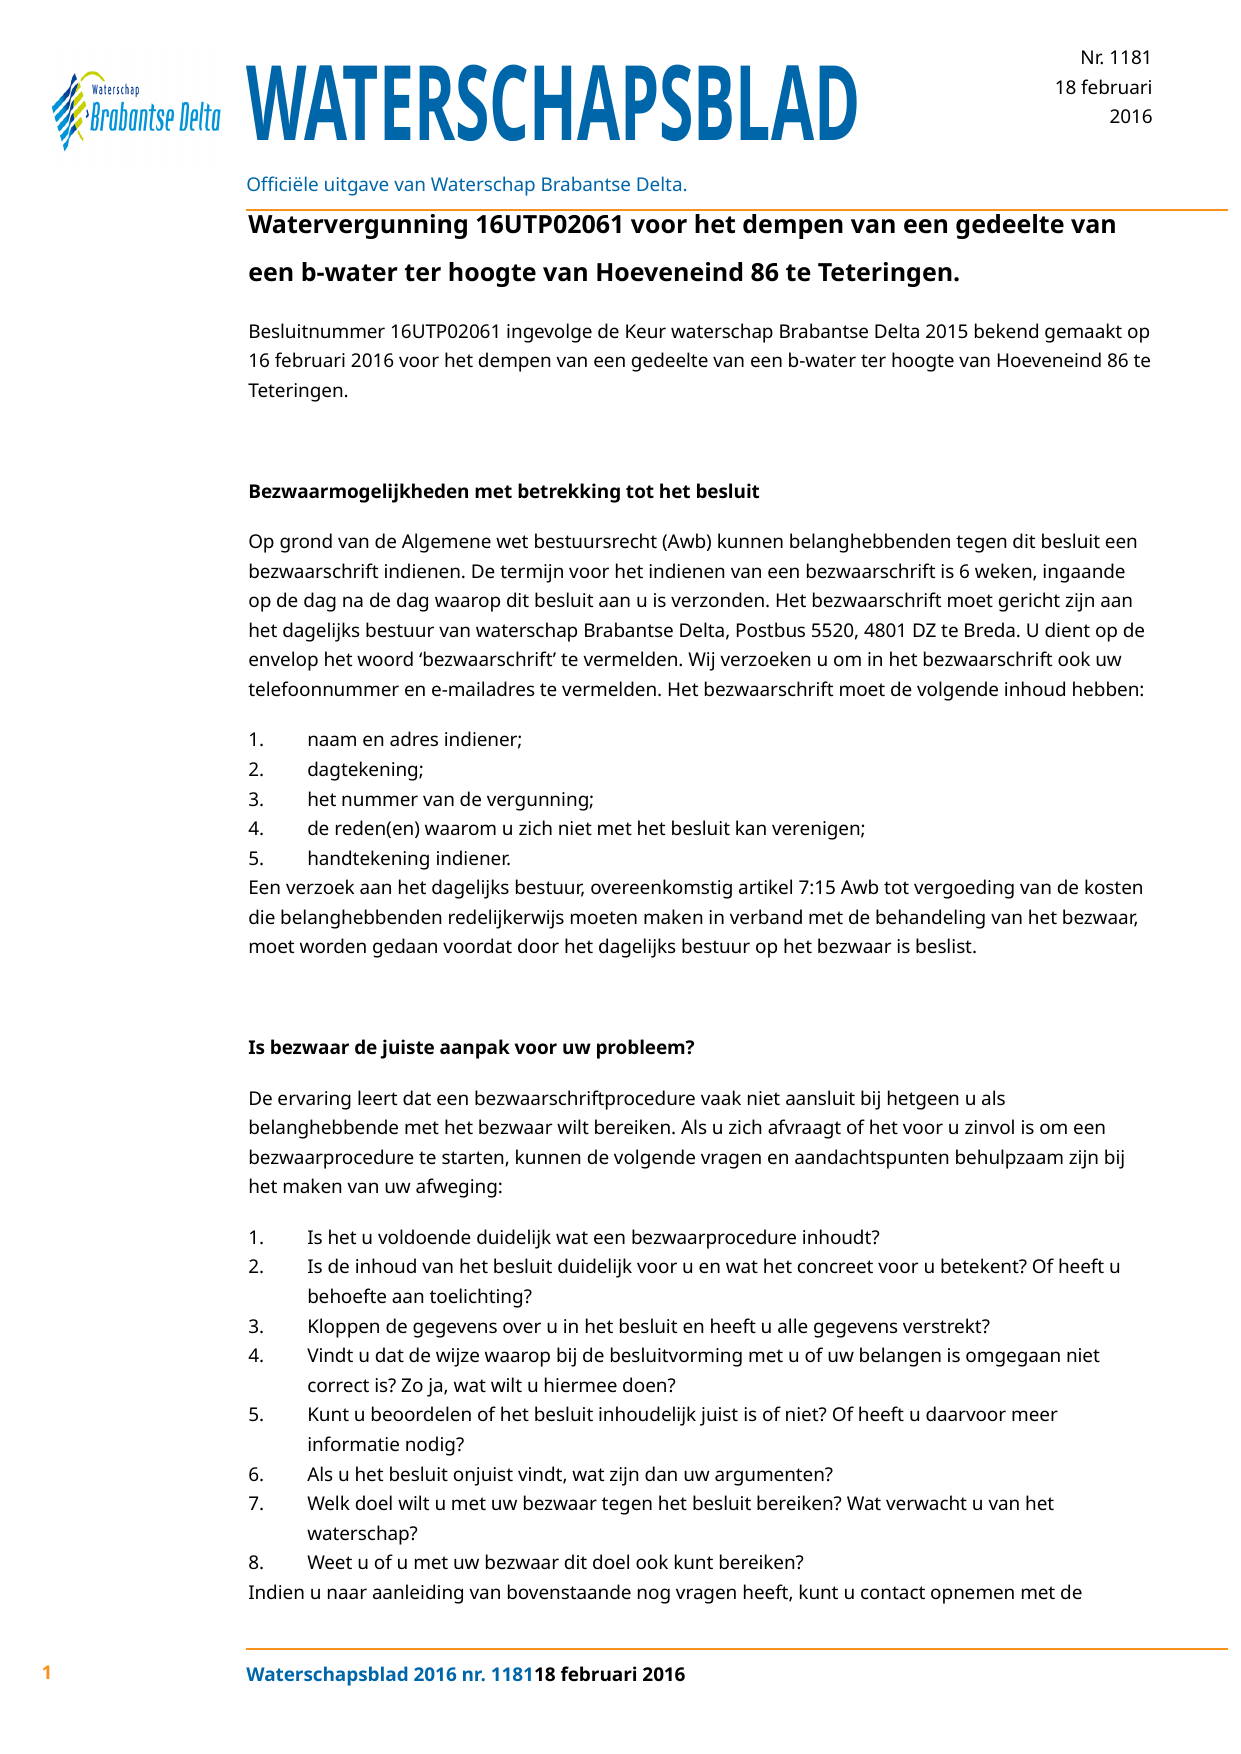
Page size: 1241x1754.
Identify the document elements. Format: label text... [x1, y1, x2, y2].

list dagtekening; [248, 756, 1152, 782]
list Is het u voldoende duidelijk wat een bezwaarprocedure inhoudt? [248, 1224, 1152, 1250]
list Welk doel wilt u met uw bezwaar tegen het besluit bereiken? Wat verwacht u van het waterschap? [248, 1490, 1152, 1546]
list handtekening indiener. [248, 845, 1152, 871]
list Is de inhoud van het besluit duidelijk voor u en wat het concreet voor u betekent? Of heeft u behoefte aan toelichting? [248, 1254, 1152, 1309]
text Op grond van de Algemene wet bestuursrecht (Awb) kunnen belanghebbenden tegen dit besluit een bezwaarschrift indienen. De termijn voor het indienen van een bezwaarschrift is 6 weken, ingaande op de dag na de dag waarop dit besluit aan u is verzonden. Het bezwaarschrift moet gericht zijn aan het dagelijks bestuur van waterschap Brabantse Delta, Postbus 5520, 4801 DZ te Breda. U dient op de envelop het woord ‘bezwaarschrift’ te vermelden. Wij verzoeken u om in het bezwaarschrift ook uw telefoonnummer en e‑mailadres te vermelden. Het bezwaarschrift moet de volgende inhoud hebben: [248, 528, 1152, 702]
text Is bezwaar de juiste aanpak voor uw probleem? [248, 1034, 1152, 1060]
text Een verzoek aan het dagelijks bestuur, overeenkomstig artikel 7:15 Awb tot vergoeding van de kosten die belanghebbenden redelijkerwijs moeten maken in verband met de behandeling van het bezwaar, moet worden gedaan voordat door het dagelijks bestuur op het bezwaar is beslist. [248, 874, 1152, 959]
list naam en adres indiener; [248, 727, 1152, 752]
list Kunt u beoordelen of het besluit inhoudelijk juist is of niet? Of heeft u daarvoor meer informatie nodig? [248, 1402, 1152, 1457]
list Vindt u dat de wijze waarop bij de besluitvorming met u of uw belangen is omgegaan niet correct is? Zo ja, wat wilt u hiermee doen? [248, 1342, 1152, 1398]
list Kloppen de gegevens over u in het besluit en heeft u alle gegevens verstrekt? [248, 1313, 1152, 1339]
list de reden(en) waarom u zich niet met het besluit kan verenigen; [248, 815, 1152, 841]
text De ervaring leert dat een bezwaarschriftprocedure vaak niet aansluit bij hetgeen u als belanghebbende met het bezwaar wilt bereiken. Als u zich afvraagt of het voor u zinvol is om een bezwaarprocedure te starten, kunnen de volgende vragen en aandachtspunten behulpzaam zijn bij het maken van uw afweging: [248, 1085, 1152, 1199]
list Als u het besluit onjuist vindt, wat zijn dan uw argumenten? [248, 1461, 1152, 1487]
text Indien u naar aanleiding van bovenstaande nog vragen heeft, kunt u contact opnemen met de [248, 1579, 1152, 1605]
text Watervergunning 16UTP02061 voor het dempen van een gedeelte van een b-water ter hoogte van Hoeveneind 86 te Teteringen. [248, 211, 1152, 288]
text Besluitnummer 16UTP02061 ingevolge de Keur waterschap Brabantse Delta 2015 bekend gemaakt op 16 februari 2016 voor het dempen van een gedeelte van een b-water ter hoogte van Hoeveneind 86 te Teteringen. [248, 318, 1152, 403]
list Weet u of u met uw bezwaar dit doel ook kunt bereiken? [248, 1549, 1152, 1575]
text Bezwaarmogelijkheden met betrekking tot het besluit [248, 478, 1152, 504]
picture [41, 47, 231, 172]
list het nummer van de vergunning; [248, 786, 1152, 812]
